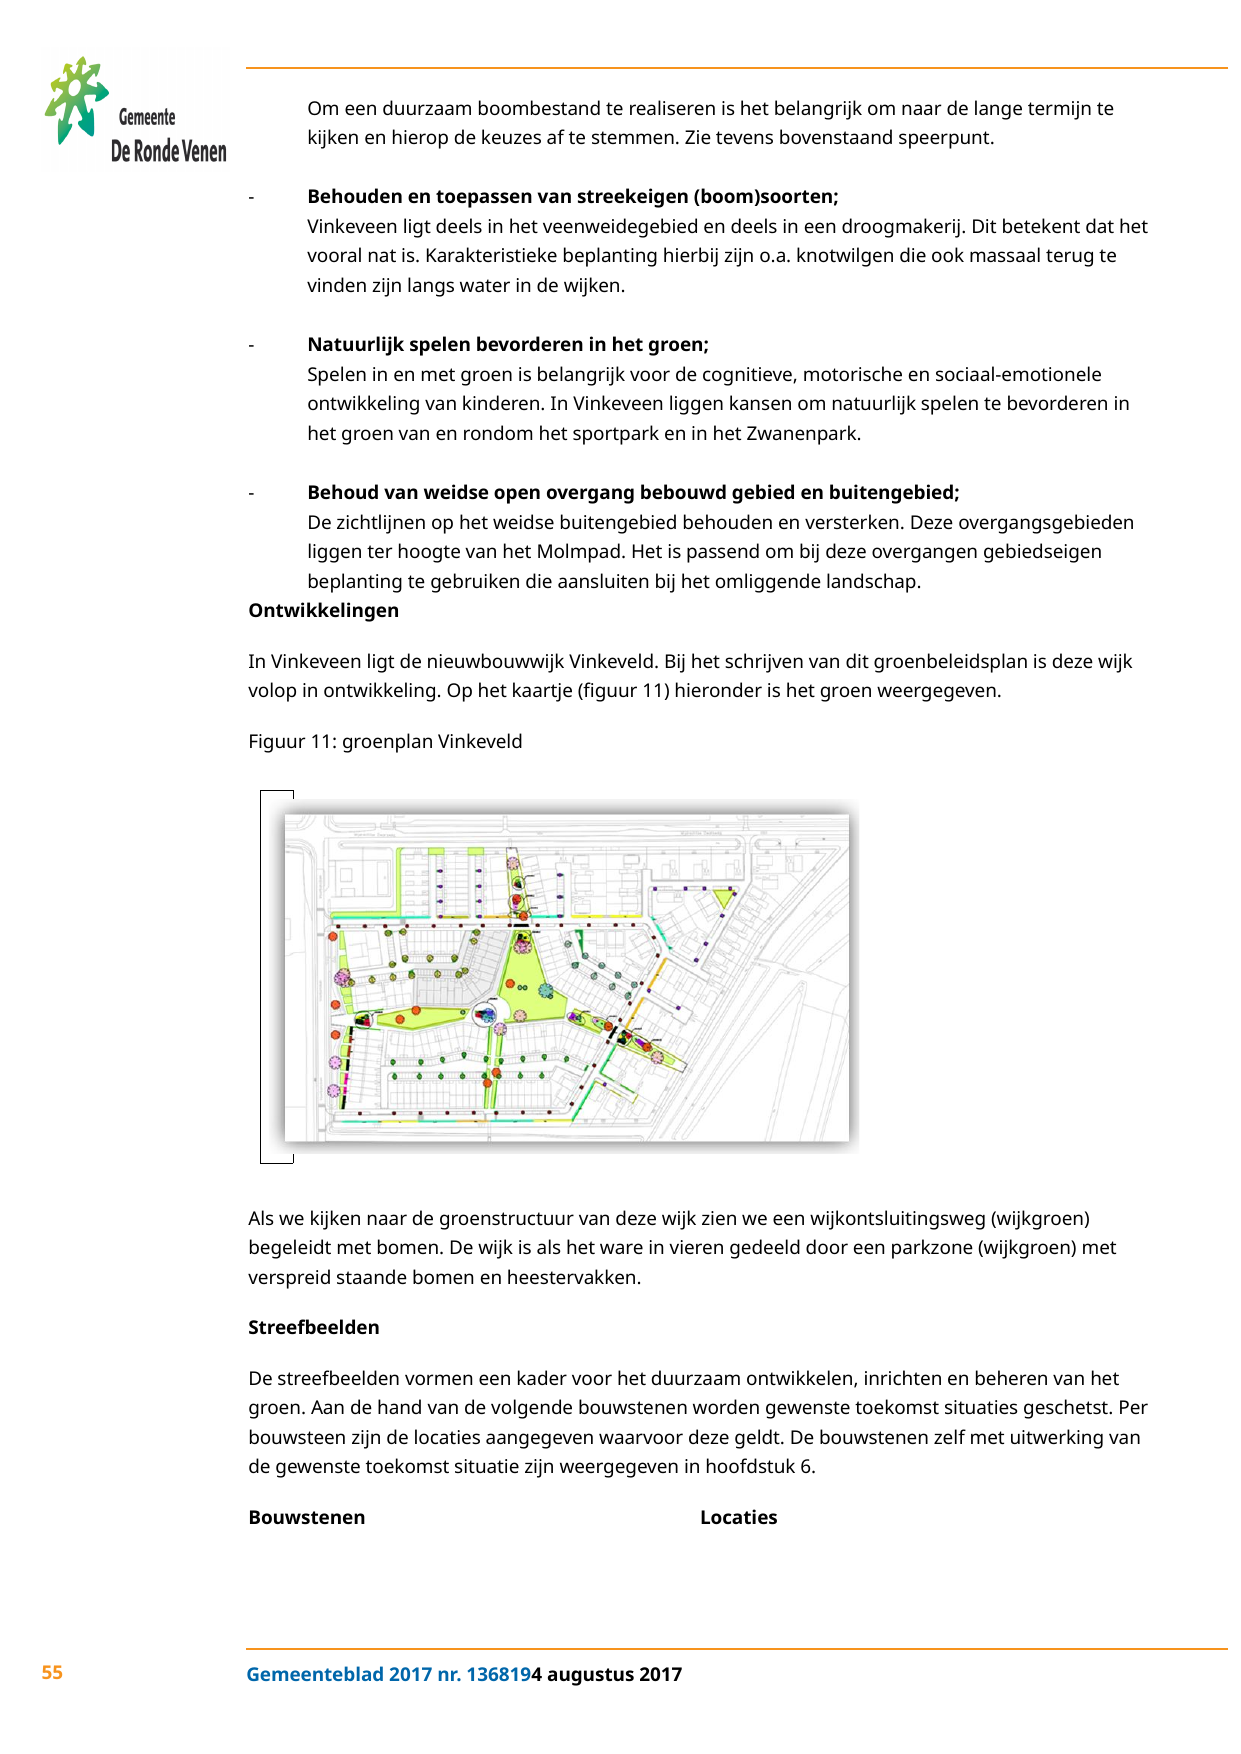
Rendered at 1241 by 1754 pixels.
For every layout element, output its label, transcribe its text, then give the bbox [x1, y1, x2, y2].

table_header Bouwstenen [248, 1504, 700, 1530]
text Figuur 11: groenplan Vinkeveld [248, 728, 1152, 754]
text Ontwikkelingen [248, 598, 1152, 623]
list Spelen in en met groen is belangrijk voor de cognitieve, motorische en sociaal-emotionele ontwikkeling van kinderen. In Vinkeveen liggen kansen om natuurlijk spelen te bevorderen in het groen van en rondom het sportpark en in het Zwanenpark. [248, 361, 1152, 446]
list De zichtlijnen op het weidse buitengebied behouden en versterken. Deze overgangsgebieden liggen ter hoogte van het Molmpad. Het is passend om bij deze overgangen gebiedseigen beplanting te gebruiken die aansluiten bij het omliggende landschap. [248, 509, 1152, 594]
table_header Locaties [700, 1504, 1152, 1530]
text Streefbeelden [248, 1314, 1152, 1340]
text De streefbeelden vormen een kader voor het duurzaam ontwikkelen, inrichten en beheren van het groen. Aan de hand van de volgende bouwstenen worden gewenste toekomst situaties geschetst. Per bouwsteen zijn de locaties aangegeven waarvoor deze geldt. De bouwstenen zelf met uitwerking van de gewenste toekomst situatie zijn weergegeven in hoofdstuk 6. [248, 1365, 1152, 1479]
list Vinkeveen ligt deels in het veenweidegebied en deels in een droogmakerij. Dit betekent dat het vooral nat is. Karakteristieke beplanting hierbij zijn o.a. knotwilgen die ook massaal terug te vinden zijn langs water in de wijken. [248, 213, 1152, 298]
picture [41, 47, 231, 172]
list Behoud van weidse open overgang bebouwd gebied en buitengebied; [248, 479, 1152, 505]
text Als we kijken naar de groenstructuur van deze wijk zien we een wijkontsluitingsweg (wijkgroen) begeleidt met bomen. De wijk is als het ware in vieren gedeeld door een parkzone (wijkgroen) met verspreid staande bomen en heestervakken. [248, 1205, 1152, 1290]
list Behouden en toepassen van streekeigen (boom)soorten; [248, 183, 1152, 209]
picture [268, 799, 860, 1154]
list Om een duurzaam boombestand te realiseren is het belangrijk om naar de lange termijn te kijken en hierop de keuzes af te stemmen. Zie tevens bovenstaand speerpunt. [248, 95, 1152, 150]
list Natuurlijk spelen bevorderen in het groen; [248, 331, 1152, 357]
text In Vinkeveen ligt de nieuwbouwwijk Vinkeveld. Bij het schrijven van dit groenbeleidsplan is deze wijk volop in ontwikkeling. Op het kaartje (figuur 11) hieronder is het groen weergegeven. [248, 648, 1152, 703]
